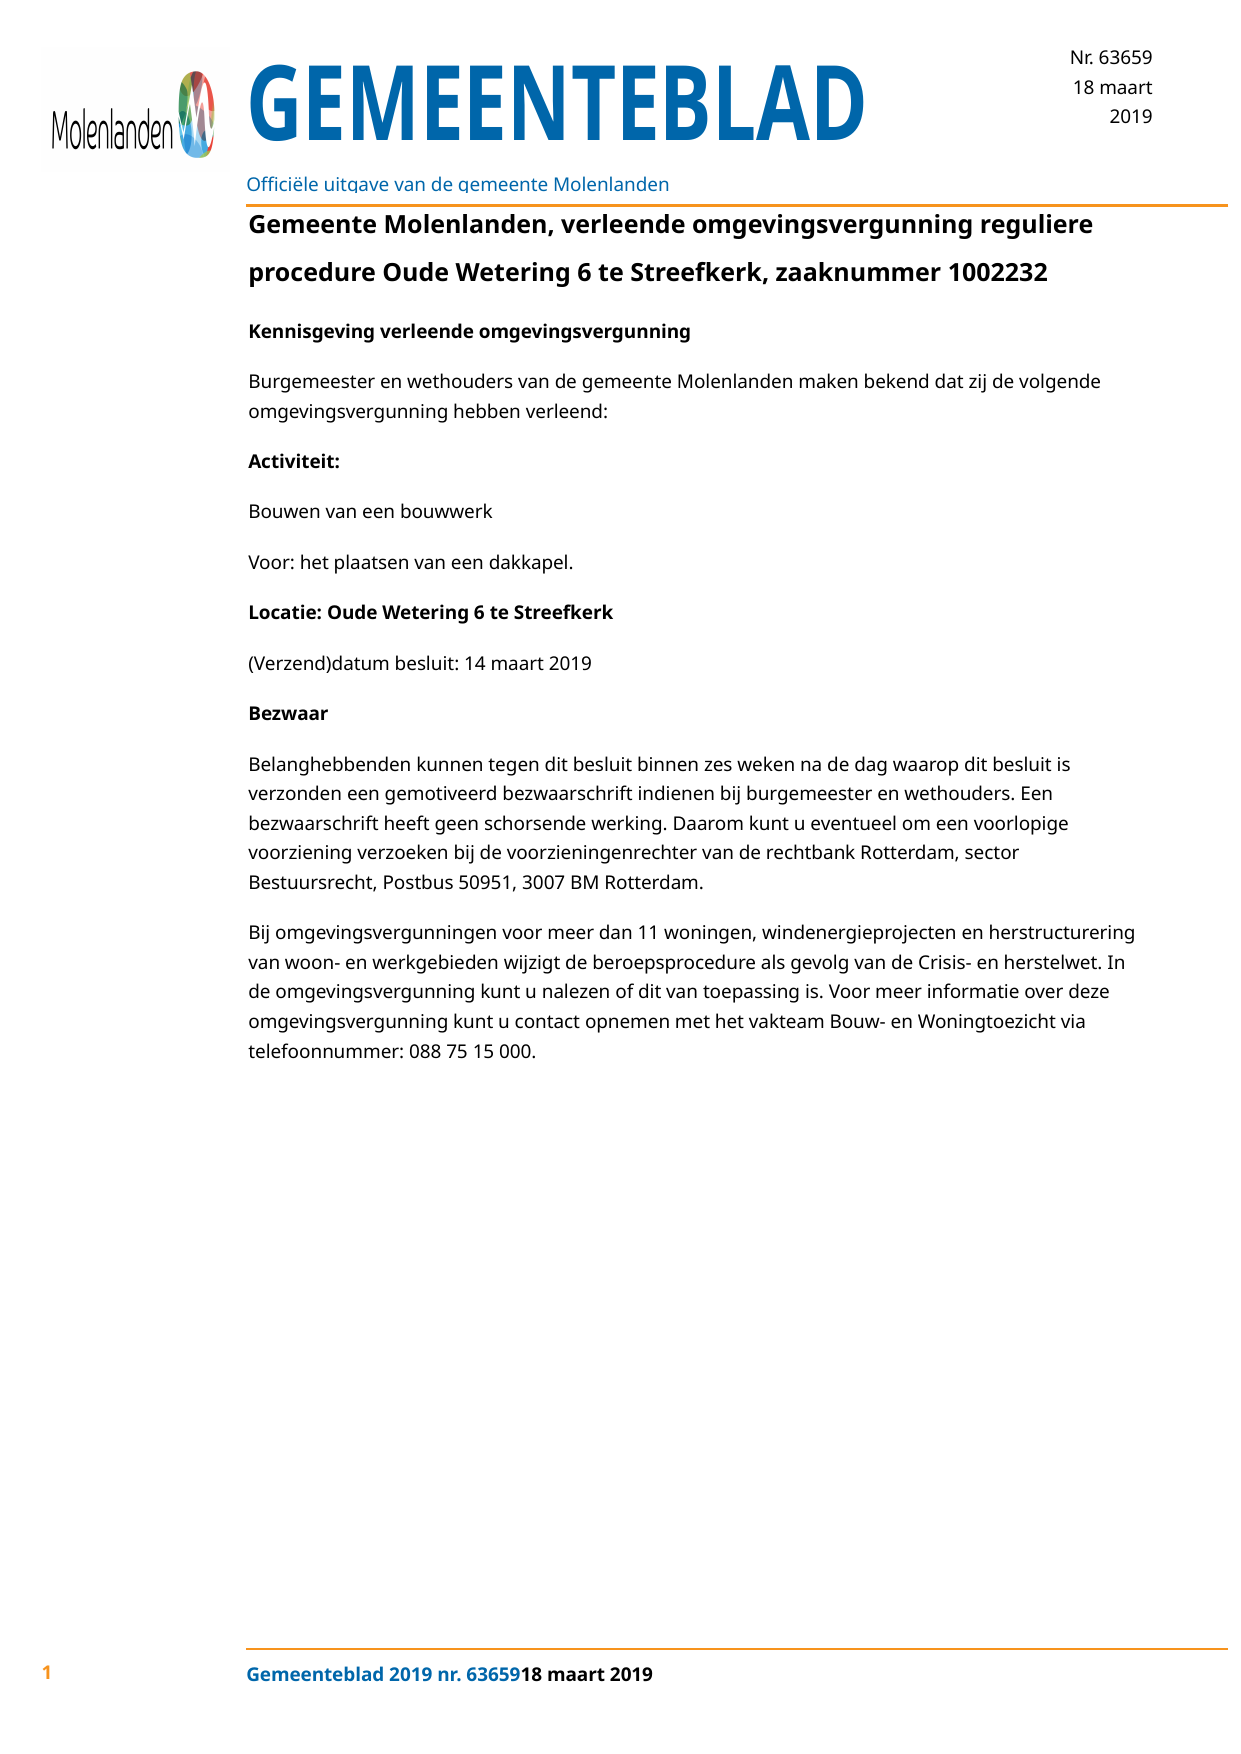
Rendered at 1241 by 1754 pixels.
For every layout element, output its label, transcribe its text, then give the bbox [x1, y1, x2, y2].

text Voor: het plaatsen van een dakkapel. [248, 549, 1152, 575]
text Locatie: Oude Wetering 6 te Streefkerk [248, 599, 1152, 625]
text Burgemeester en wethouders van de gemeente Molenlanden maken bekend dat zij de volgende omgevingsvergunning hebben verleend: [248, 368, 1152, 424]
text (Verzend)datum besluit: 14 maart 2019 [248, 650, 1152, 676]
text Belanghebbenden kunnen tegen dit besluit binnen zes weken na de dag waarop dit besluit is verzonden een gemotiveerd bezwaarschrift indienen bij burgemeester en wethouders. Een bezwaarschrift heeft geen schorsende werking. Daarom kunt u eventueel om een voorlopige voorziening verzoeken bij de voorzieningenrechter van de rechtbank Rotterdam, sector Bestuursrecht, Postbus 50951, 3007 BM Rotterdam. [248, 751, 1152, 895]
picture [41, 47, 231, 172]
text Kennisgeving verleende omgevingsvergunning [248, 318, 1152, 344]
text Bouwen van een bouwwerk [248, 499, 1152, 524]
text Activiteit: [248, 448, 1152, 474]
text Bij omgevingsvergunningen voor meer dan 11 woningen, windenergieprojecten en herstructurering van woon- en werkgebieden wijzigt de beroepsprocedure als gevolg van de Crisis- en herstelwet. In de omgevingsvergunning kunt u nalezen of dit van toepassing is. Voor meer informatie over deze omgevingsvergunning kunt u contact opnemen met het vakteam Bouw- en Woningtoezicht via telefoonnummer: 088 75 15 000. [248, 919, 1152, 1064]
text Bezwaar [248, 700, 1152, 726]
text Gemeente Molenlanden, verleende omgevingsvergunning reguliere procedure Oude Wetering 6 te Streefkerk, zaaknummer 1002232 [248, 207, 1152, 288]
